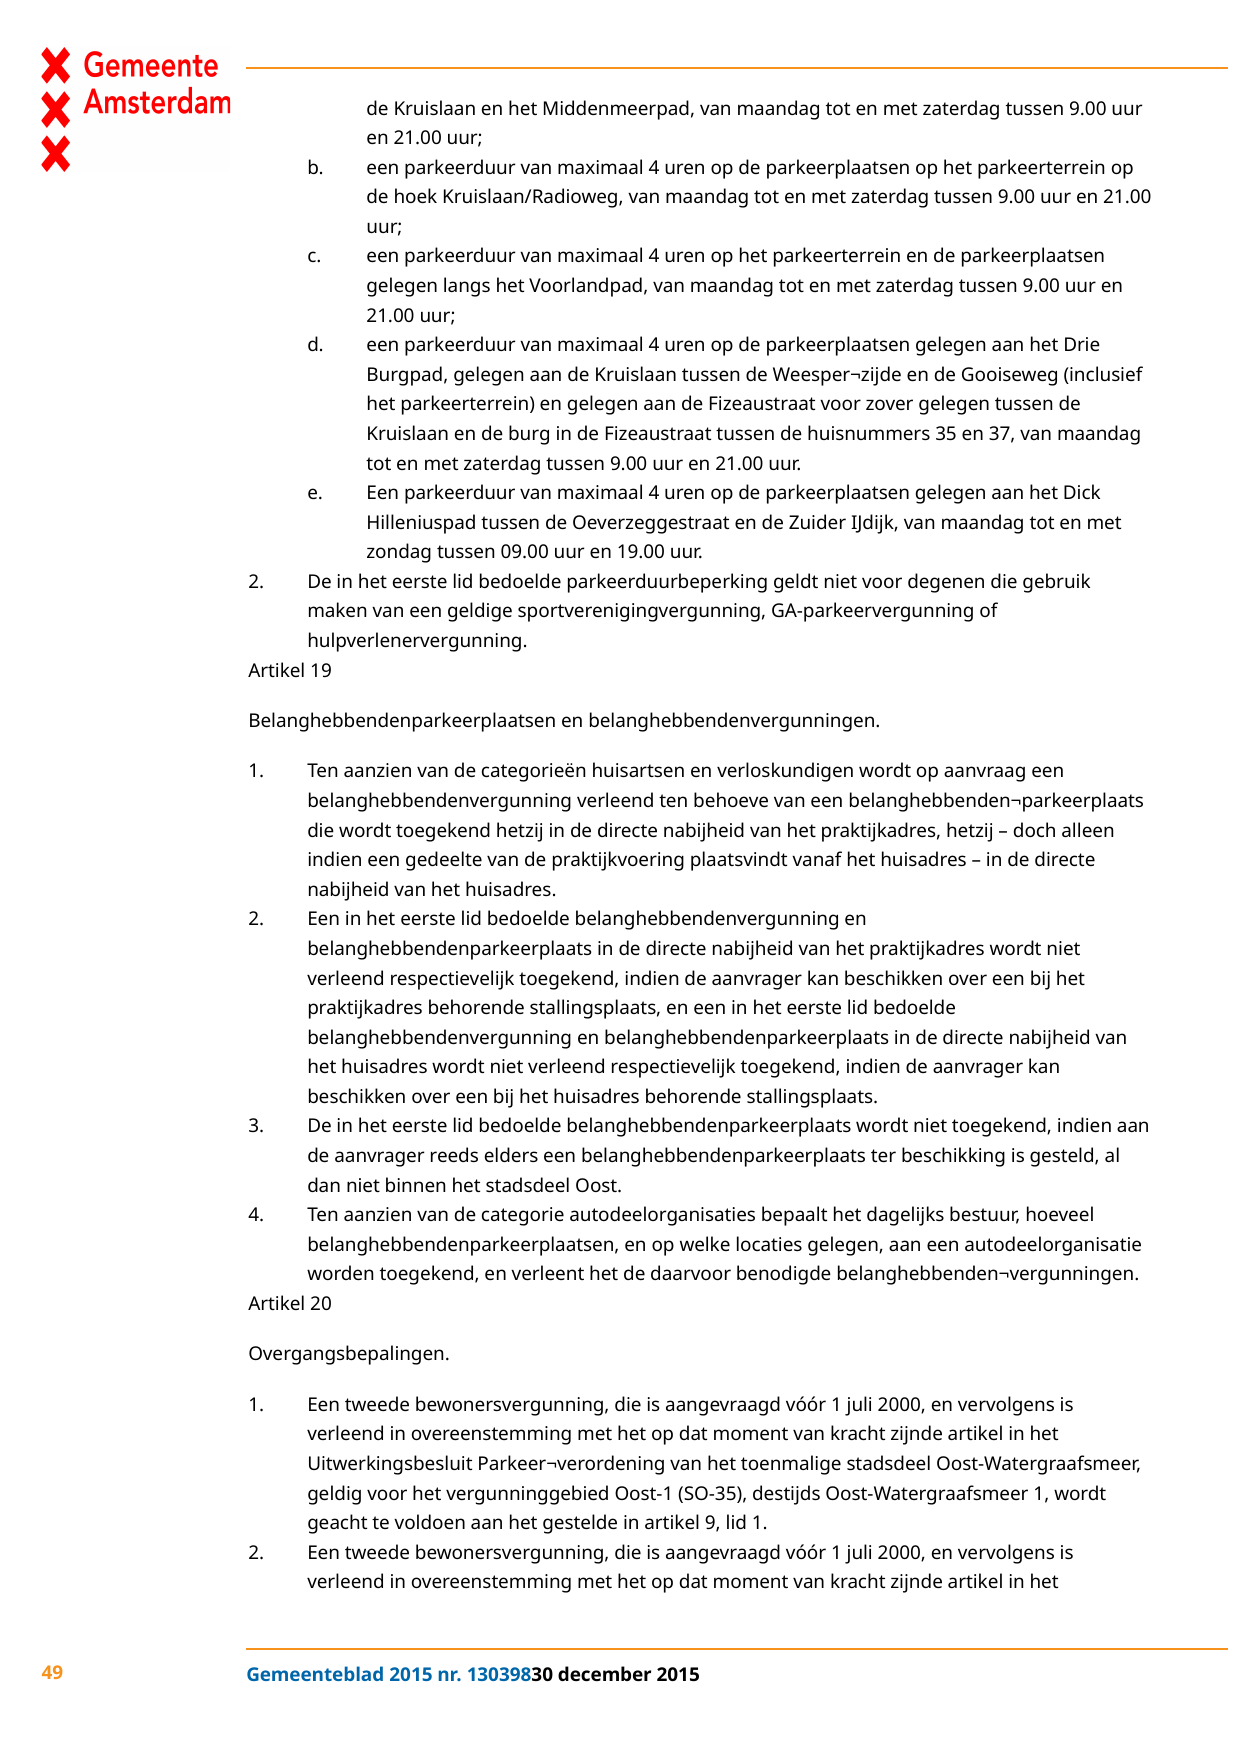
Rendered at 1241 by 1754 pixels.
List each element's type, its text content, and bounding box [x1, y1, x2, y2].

list Een tweede bewonersvergunning, die is aangevraagd vóór 1 juli 2000, en vervolgens is verleend in overeenstemming met het op dat moment van kracht zijnde artikel in het [248, 1539, 1152, 1594]
list Een in het eerste lid bedoelde belanghebbendenvergunning en belanghebbendenparkeerplaats in de directe nabijheid van het praktijkadres wordt niet verleend respectievelijk toegekend, indien de aanvrager kan beschikken over een bij het praktijkadres behorende stallingsplaats, en een in het eerste lid bedoelde belanghebbendenvergunning en belanghebbendenparkeerplaats in de directe nabijheid van het huisadres wordt niet verleend respectievelijk toegekend, indien de aanvrager kan beschikken over een bij het huisadres behorende stallingsplaats. [248, 906, 1152, 1109]
list De in het eerste lid bedoelde belanghebbendenparkeerplaats wordt niet toegekend, indien aan de aanvrager reeds elders een belanghebbendenparkeerplaats ter beschikking is gesteld, al dan niet binnen het stadsdeel Oost. [248, 1113, 1152, 1198]
text Artikel 20 [248, 1290, 1152, 1316]
list Ten aanzien van de categorie autodeelorganisaties bepaalt het dagelijks bestuur, hoeveel belanghebbendenparkeerplaatsen, en op welke locaties gelegen, aan een autodeelorganisatie worden toegekend, en verleent het de daarvoor benodigde belanghebbenden¬vergunningen. [248, 1201, 1152, 1286]
picture [41, 47, 231, 172]
list Een parkeerduur van maximaal 4 uren op de parkeerplaatsen gelegen aan het Dick Hilleniuspad tussen de Oeverzeggestraat en de Zuider IJdijk, van maandag tot en met zondag tussen 09.00 uur en 19.00 uur. [307, 479, 1152, 564]
list De in het eerste lid bedoelde parkeerduurbeperking geldt niet voor degenen die gebruik maken van een geldige sportverenigingvergunning, GA-parkeervergunning of hulpverlenervergunning. [248, 568, 1152, 653]
list een parkeerduur van maximaal 4 uren op de parkeerplaatsen op het parkeerterrein op de hoek Kruislaan/Radioweg, van maandag tot en met zaterdag tussen 9.00 uur en 21.00 uur; [307, 154, 1152, 239]
list Een tweede bewonersvergunning, die is aangevraagd vóór 1 juli 2000, en vervolgens is verleend in overeenstemming met het op dat moment van kracht zijnde artikel in het Uitwerkingsbesluit Parkeer¬verordening van het toenmalige stadsdeel Oost-Watergraafsmeer, geldig voor het vergunninggebied Oost-1 (SO-35), destijds Oost-Watergraafsmeer 1, wordt geacht te voldoen aan het gestelde in artikel 9, lid 1. [248, 1391, 1152, 1535]
text Artikel 19 [248, 657, 1152, 683]
text Belanghebbendenparkeerplaatsen en belanghebbendenvergunningen. [248, 707, 1152, 733]
text Overgangsbepalingen. [248, 1341, 1152, 1366]
list de Kruislaan en het Middenmeerpad, van maandag tot en met zaterdag tussen 9.00 uur en 21.00 uur; [307, 95, 1152, 150]
list Ten aanzien van de categorieën huisartsen en verloskundigen wordt op aanvraag een belanghebbendenvergunning verleend ten behoeve van een belanghebbenden¬parkeerplaats die wordt toegekend hetzij in de directe nabijheid van het praktijkadres, hetzij – doch alleen indien een gedeelte van de praktijkvoering plaatsvindt vanaf het huisadres – in de directe nabijheid van het huisadres. [248, 758, 1152, 902]
list een parkeerduur van maximaal 4 uren op het parkeerterrein en de parkeerplaatsen gelegen langs het Voorlandpad, van maandag tot en met zaterdag tussen 9.00 uur en 21.00 uur; [307, 243, 1152, 328]
list een parkeerduur van maximaal 4 uren op de parkeerplaatsen gelegen aan het Drie Burgpad, gelegen aan de Kruislaan tussen de Weesper¬zijde en de Gooiseweg (inclusief het parkeerterrein) en gelegen aan de Fizeaustraat voor zover gelegen tussen de Kruislaan en de burg in de Fizeaustraat tussen de huisnummers 35 en 37, van maandag tot en met zaterdag tussen 9.00 uur en 21.00 uur. [307, 331, 1152, 476]
